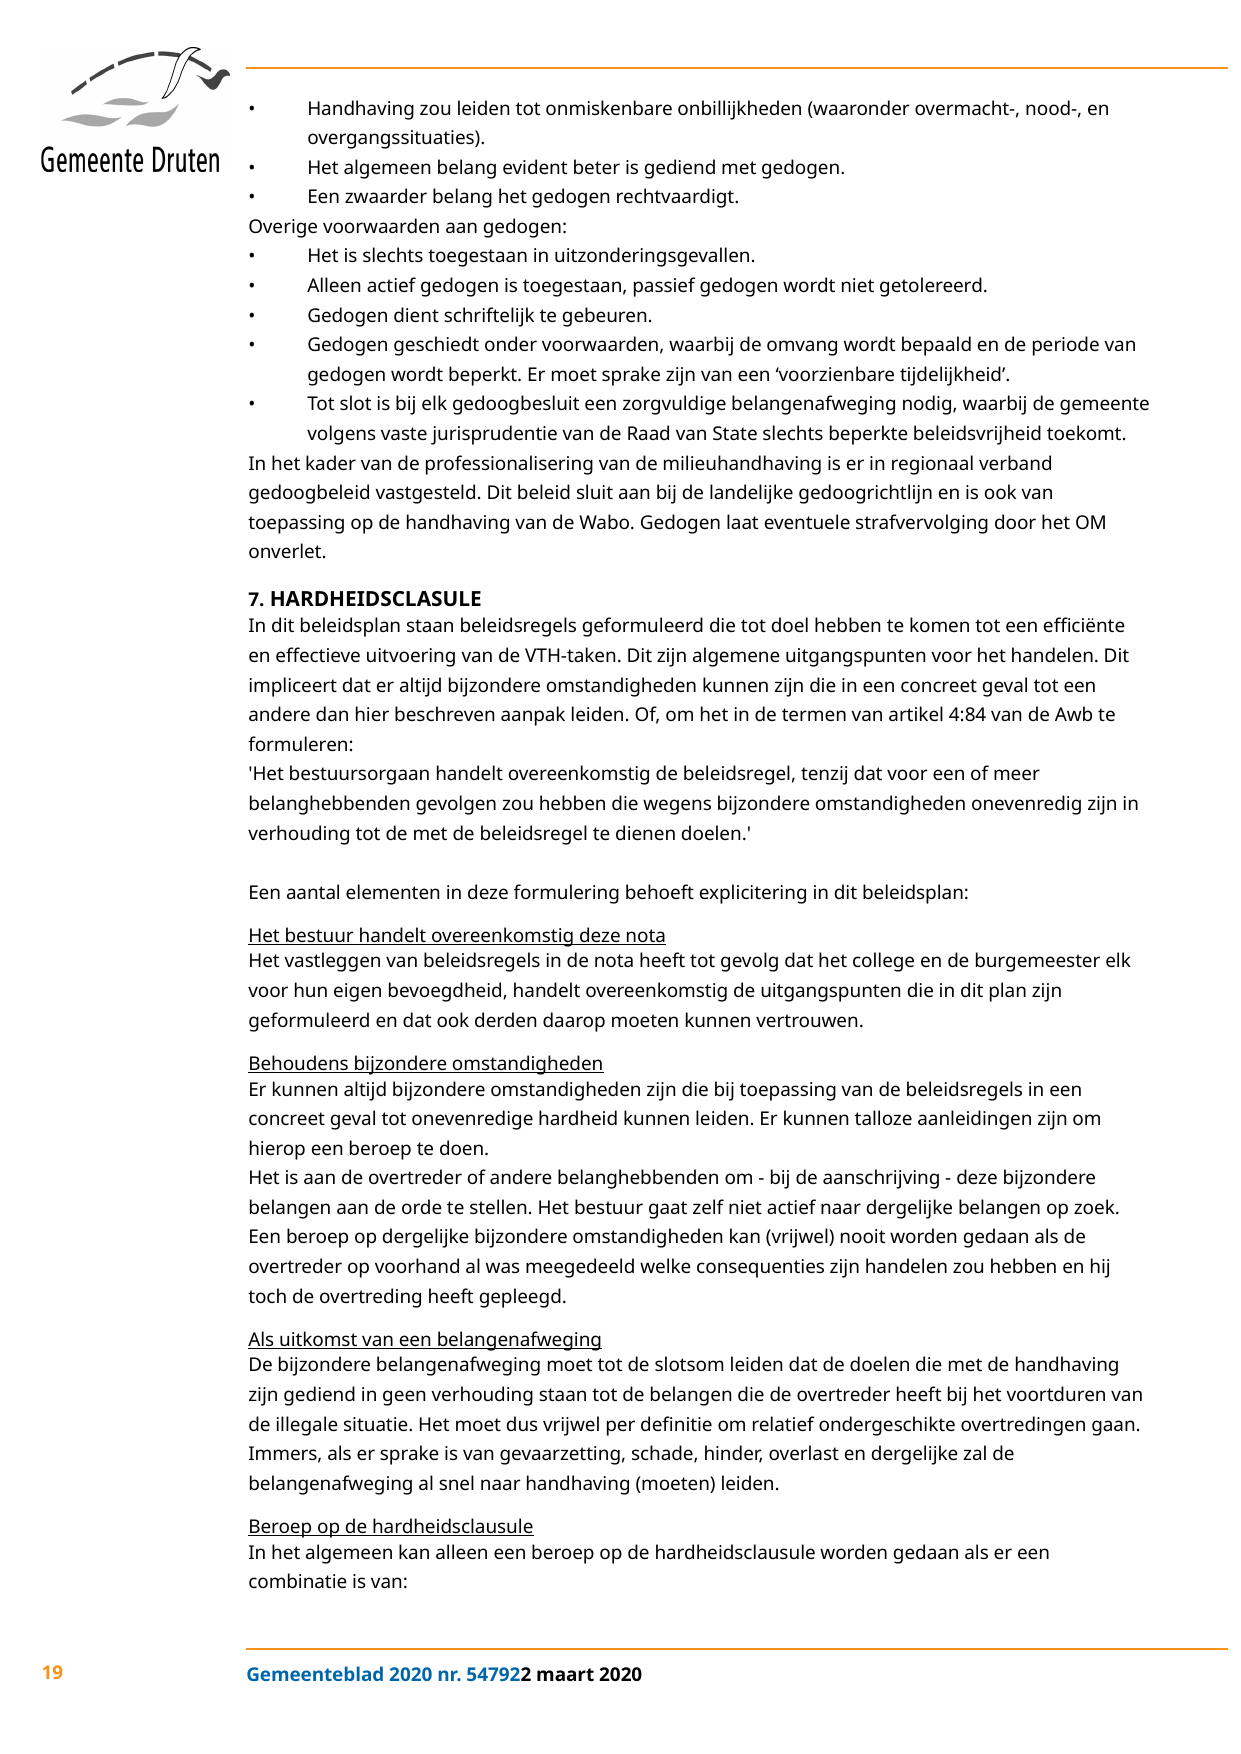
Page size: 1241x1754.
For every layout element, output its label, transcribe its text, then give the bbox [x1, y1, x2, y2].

list Het algemeen belang evident beter is gediend met gedogen. [248, 154, 1152, 180]
text Als uitkomst van een belangenafweging [248, 1326, 1152, 1352]
text In het kader van de professionalisering van de milieuhandhaving is er in regionaal verband gedoogbeleid vastgesteld. Dit beleid sluit aan bij de landelijke gedoogrichtlijn en is ook van toepassing op de handhaving van de Wabo. Gedogen laat eventuele strafvervolging door het OM onverlet. [248, 450, 1152, 564]
text In dit beleidsplan staan beleidsregels geformuleerd die tot doel hebben te komen tot een efficiënte en effectieve uitvoering van de VTH-taken. Dit zijn algemene uitgangspunten voor het handelen. Dit impliceert dat er altijd bijzondere omstandigheden kunnen zijn die in een concreet geval tot een andere dan hier beschreven aanpak leiden. Of, om het in de termen van artikel 4:84 van de Awb te formuleren: [248, 613, 1152, 757]
text Een aantal elementen in deze formulering behoeft explicitering in dit beleidsplan: [248, 879, 1152, 904]
list Gedogen dient schriftelijk te gebeuren. [248, 302, 1152, 328]
text De bijzondere belangenafweging moet tot de slotsom leiden dat de doelen die met de handhaving zijn gediend in geen verhouding staan tot de belangen die de overtreder heeft bij het voortduren van de illegale situatie. Het moet dus vrijwel per definitie om relatief ondergeschikte overtredingen gaan. Immers, als er sprake is van gevaarzetting, schade, hinder, overlast en dergelijke zal de belangenafweging al snel naar handhaving (moeten) leiden. [248, 1352, 1152, 1496]
text Het vastleggen van beleidsregels in de nota heeft tot gevolg dat het college en de burgemeester elk voor hun eigen bevoegdheid, handelt overeenkomstig de uitgangspunten die in dit plan zijn geformuleerd en dat ook derden daarop moeten kunnen vertrouwen. [248, 948, 1152, 1033]
list Tot slot is bij elk gedoogbesluit een zorgvuldige belangenafweging nodig, waarbij de gemeente volgens vaste jurisprudentie van de Raad van State slechts beperkte beleidsvrijheid toekomt. [248, 391, 1152, 446]
list Gedogen geschiedt onder voorwaarden, waarbij de omvang wordt bepaald en de periode van gedogen wordt beperkt. Er moet sprake zijn van een ‘voorzienbare tijdelijkheid’. [248, 331, 1152, 387]
list Handhaving zou leiden tot onmiskenbare onbillijkheden (waaronder overmacht-, nood-, en overgangssituaties). [248, 95, 1152, 150]
text 7. HARDHEIDSCLASULE [248, 584, 1152, 613]
text In het algemeen kan alleen een beroep op de hardheidsclausule worden gedaan als er een combinatie is van: [248, 1539, 1152, 1594]
text Beroep op de hardheidsclausule [248, 1513, 1152, 1539]
text Het is aan de overtreder of andere belanghebbenden om - bij de aanschrijving - deze bijzondere belangen aan de orde te stellen. Het bestuur gaat zelf niet actief naar dergelijke belangen op zoek. Een beroep op dergelijke bijzondere omstandigheden kan (vrijwel) nooit worden gedaan als de overtreder op voorhand al was meegedeeld welke consequenties zijn handelen zou hebben en hij toch de overtreding heeft gepleegd. [248, 1164, 1152, 1308]
list Alleen actief gedogen is toegestaan, passief gedogen wordt niet getolereerd. [248, 272, 1152, 298]
list Het is slechts toegestaan in uitzonderingsgevallen. [248, 243, 1152, 268]
text Het bestuur handelt overeenkomstig deze nota [248, 922, 1152, 948]
text Behoudens bijzondere omstandigheden [248, 1050, 1152, 1076]
picture [41, 47, 231, 172]
list Een zwaarder belang het gedogen rechtvaardigt. [248, 183, 1152, 209]
text Overige voorwaarden aan gedogen: [248, 213, 1152, 239]
text 'Het bestuursorgaan handelt overeenkomstig de beleidsregel, tenzij dat voor een of meer belanghebbenden gevolgen zou hebben die wegens bijzondere omstandigheden onevenredig zijn in verhouding tot de met de beleidsregel te dienen doelen.' [248, 761, 1152, 845]
text Er kunnen altijd bijzondere omstandigheden zijn die bij toepassing van de beleidsregels in een concreet geval tot onevenredige hardheid kunnen leiden. Er kunnen talloze aanleidingen zijn om hierop een beroep te doen. [248, 1076, 1152, 1161]
